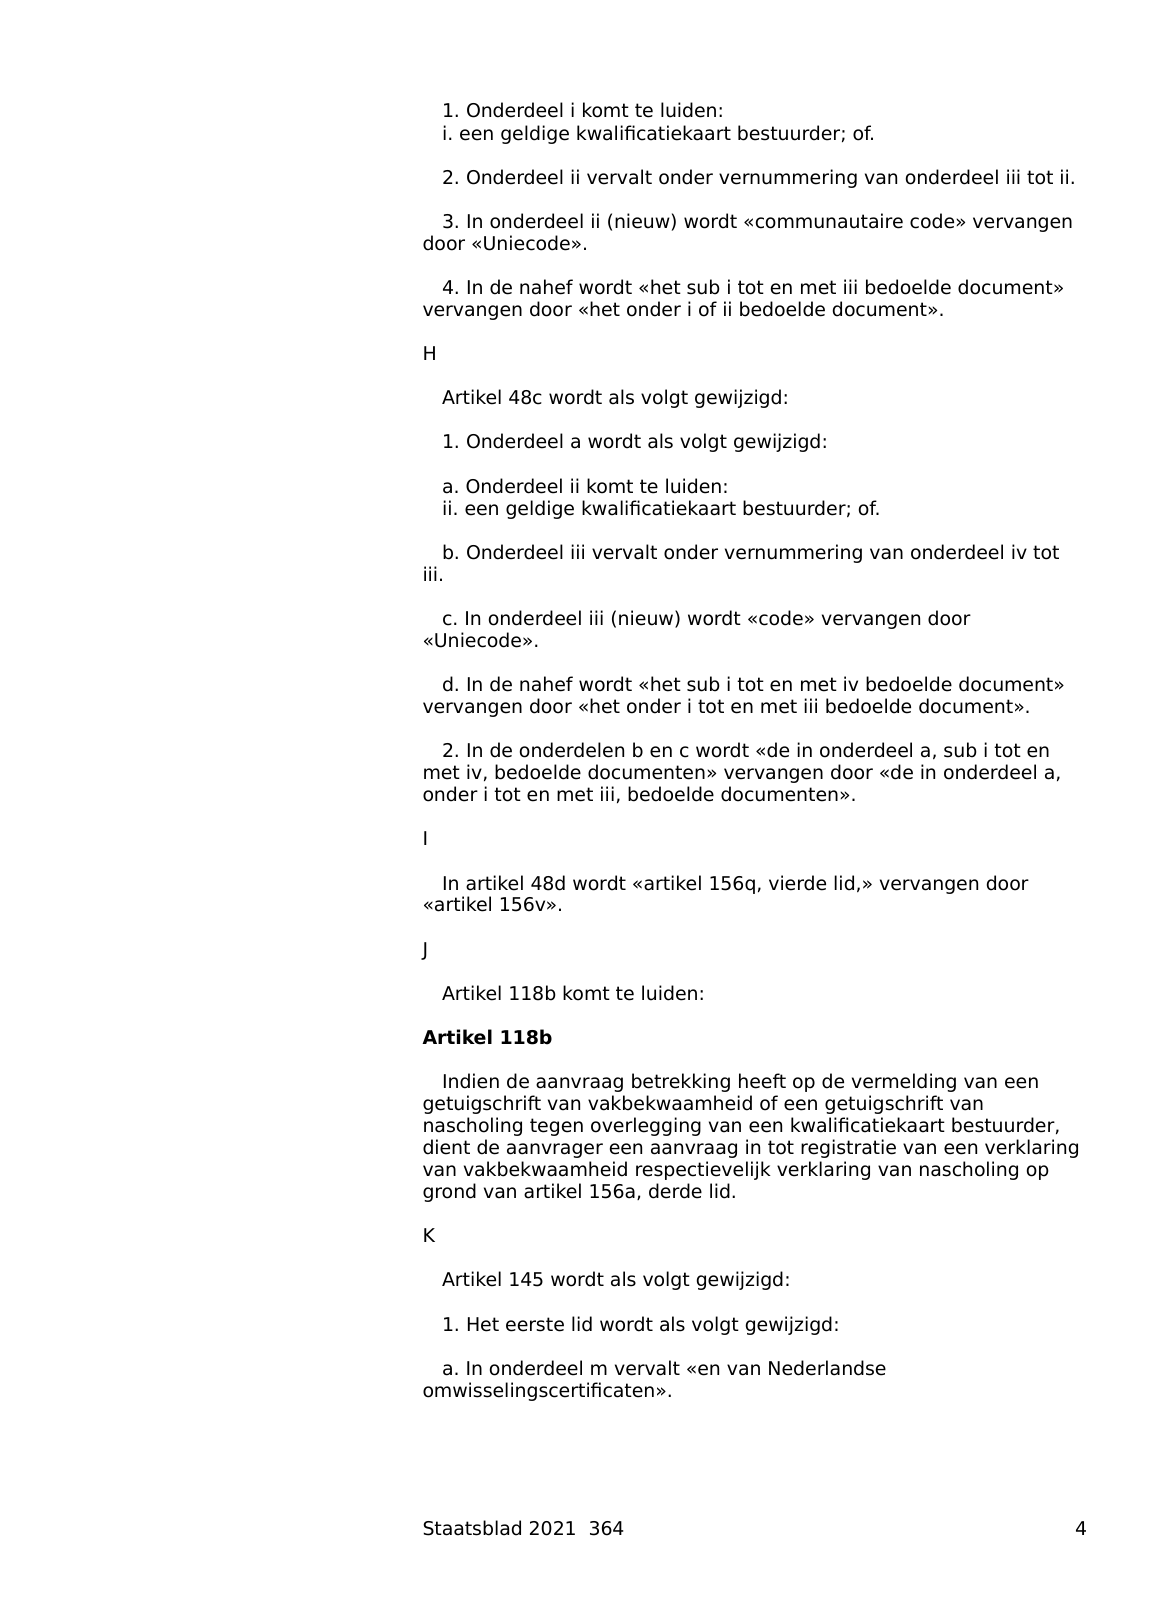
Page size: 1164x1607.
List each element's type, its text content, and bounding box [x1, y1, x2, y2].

text 1. Onderdeel a wordt als volgt gewijzigd: [422, 431, 1087, 453]
text I [422, 828, 1087, 850]
text a. Onderdeel ii komt te luiden: [422, 476, 1087, 497]
text 4. In de nahef wordt «het sub i tot en met iii bedoelde document» vervangen door «het onder i of ii bedoelde document». [422, 277, 1087, 321]
text 1. Onderdeel i komt te luiden: [422, 100, 1087, 122]
text Indien de aanvraag betrekking heeft op de vermelding van een getuigschrift van vakbekwaamheid of een getuigschrift van nascholing tegen overlegging van een kwalificatiekaart bestuurder, dient de aanvrager een aanvraag in tot registratie van een verklaring van vakbekwaamheid respectievelijk verklaring van nascholing op grond van artikel 156a, derde lid. [422, 1071, 1087, 1203]
text H [422, 343, 1087, 365]
text 1. Het eerste lid wordt als volgt gewijzigd: [422, 1313, 1087, 1335]
text Artikel 145 wordt als volgt gewijzigd: [422, 1269, 1087, 1291]
text b. Onderdeel iii vervalt onder vernummering van onderdeel iv tot iii. [422, 542, 1087, 586]
text Artikel 48c wordt als volgt gewijzigd: [422, 387, 1087, 409]
text d. In de nahef wordt «het sub i tot en met iv bedoelde document» vervangen door «het onder i tot en met iii bedoelde document». [422, 674, 1087, 718]
subtitle Artikel 118b [422, 1027, 1087, 1049]
text K [422, 1225, 1087, 1247]
text 3. In onderdeel ii (nieuw) wordt «communautaire code» vervangen door «Uniecode». [422, 211, 1087, 255]
text a. In onderdeel m vervalt «en van Nederlandse omwisselingscertificaten». [422, 1358, 1087, 1402]
text In artikel 48d wordt «artikel 156q, vierde lid,» vervangen door «artikel 156v». [422, 872, 1087, 916]
text J [422, 938, 1087, 961]
text 2. In de onderdelen b en c wordt «de in onderdeel a, sub i tot en met iv, bedoelde documenten» vervangen door «de in onderdeel a, onder i tot en met iii, bedoelde documenten». [422, 740, 1087, 806]
text c. In onderdeel iii (nieuw) wordt «code» vervangen door «Uniecode». [422, 608, 1087, 652]
text i. een geldige kwalificatiekaart bestuurder; of. [422, 122, 1087, 144]
text ii. een geldige kwalificatiekaart bestuurder; of. [422, 497, 1087, 519]
text Artikel 118b komt te luiden: [422, 983, 1087, 1005]
text 2. Onderdeel ii vervalt onder vernummering van onderdeel iii tot ii. [422, 167, 1087, 188]
